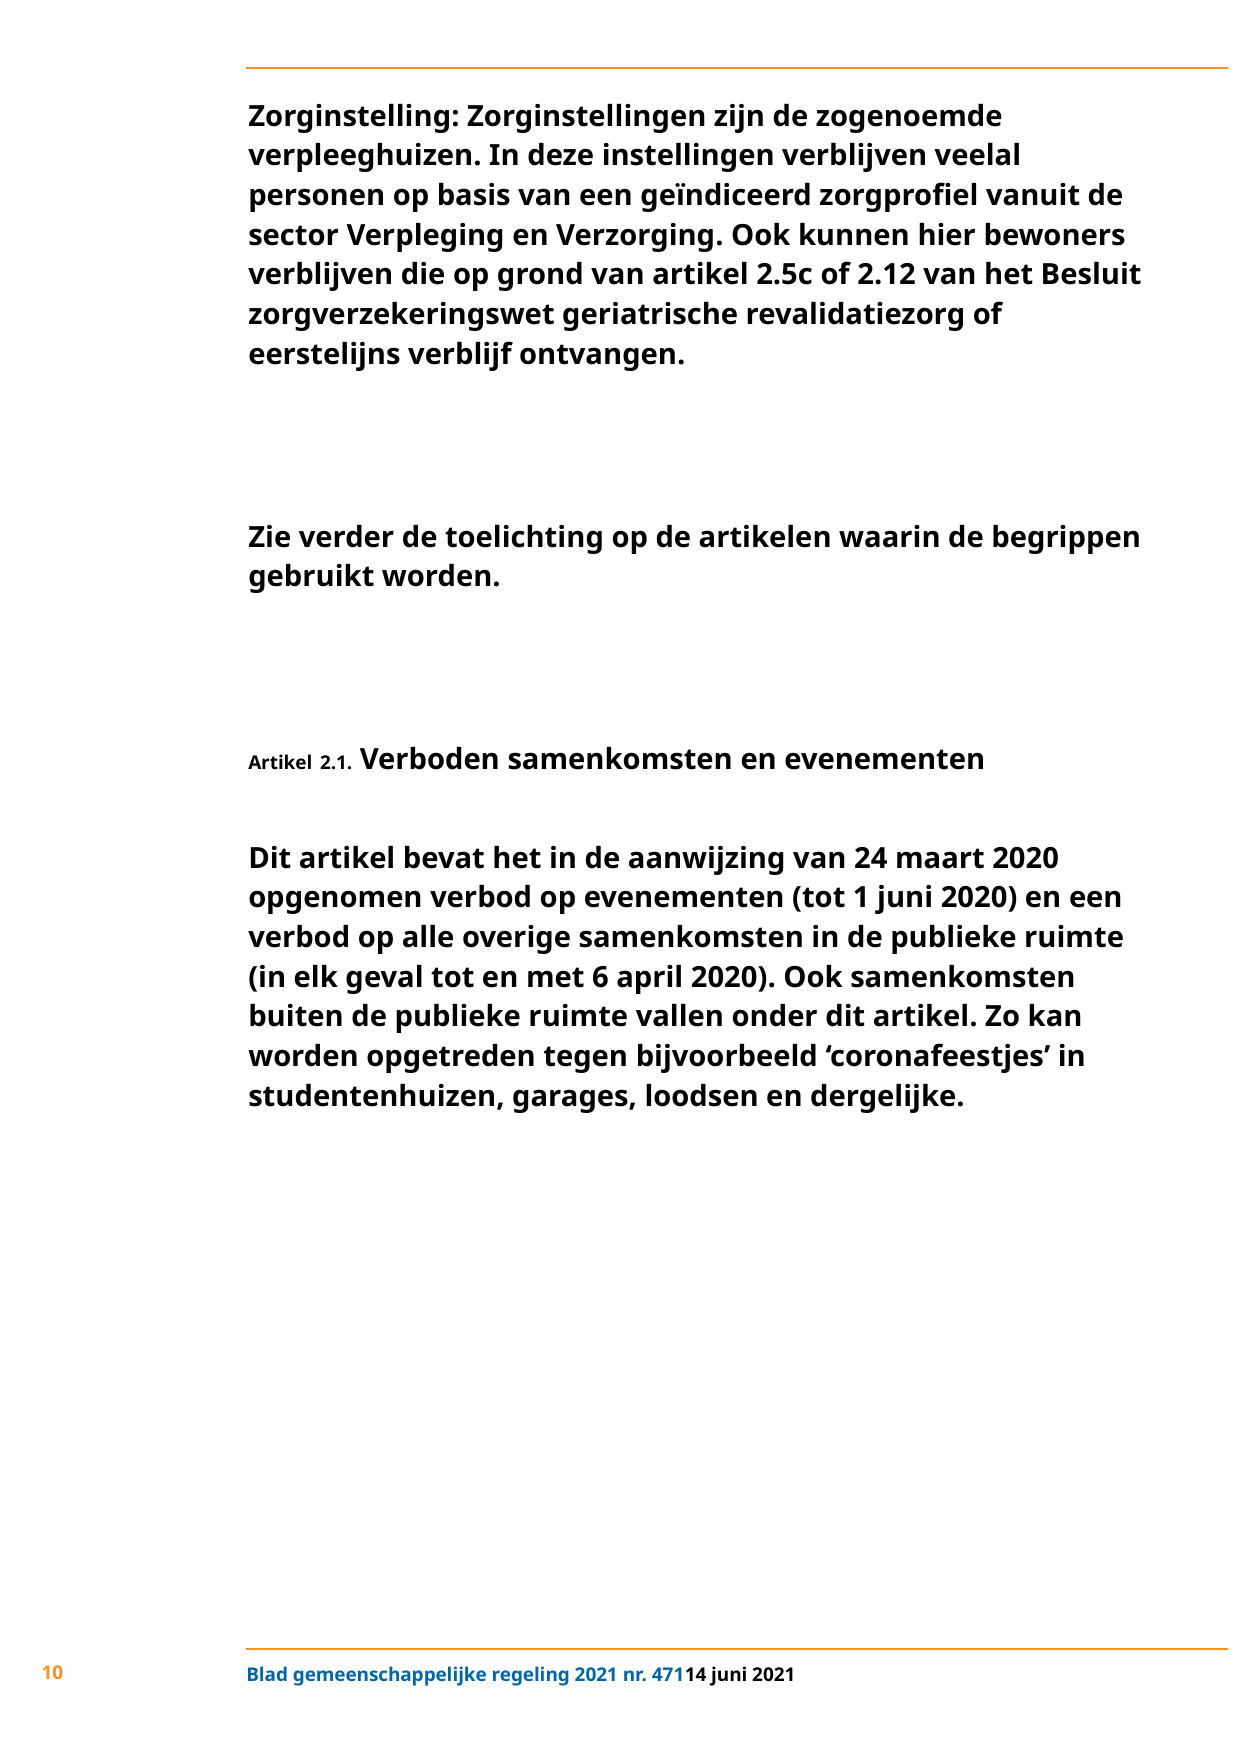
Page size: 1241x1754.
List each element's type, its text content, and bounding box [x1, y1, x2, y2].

picture [41, 47, 231, 172]
text Dit artikel bevat het in de aanwijzing van 24 maart 2020 opgenomen verbod op evenementen (tot 1 juni 2020) en een verbod op alle overige samenkomsten in de publieke ruimte (in elk geval tot en met 6 april 2020). Ook samenkomsten buiten de publieke ruimte vallen onder dit artikel. Zo kan worden opgetreden tegen bijvoorbeeld ‘coronafeestjes’ in studentenhuizen, garages, loodsen en dergelijke. [248, 837, 1152, 1115]
text Zie verder de toelichting op de artikelen waarin de begrippen gebruikt worden. [248, 516, 1152, 595]
text Zorginstelling: Zorginstellingen zijn de zogenoemde verpleeghuizen. In deze instellingen verblijven veelal personen op basis van een geïndiceerd zorgprofiel vanuit de sector Verpleging en Verzorging. Ook kunnen hier bewoners verblijven die op grond van artikel 2.5c of 2.12 van het Besluit zorgverzekeringswet geriatrische revalidatiezorg of eerstelijns verblijf ontvangen. [248, 95, 1152, 373]
text Artikel 2.1. Verboden samenkomsten en evenementen [248, 738, 1152, 778]
